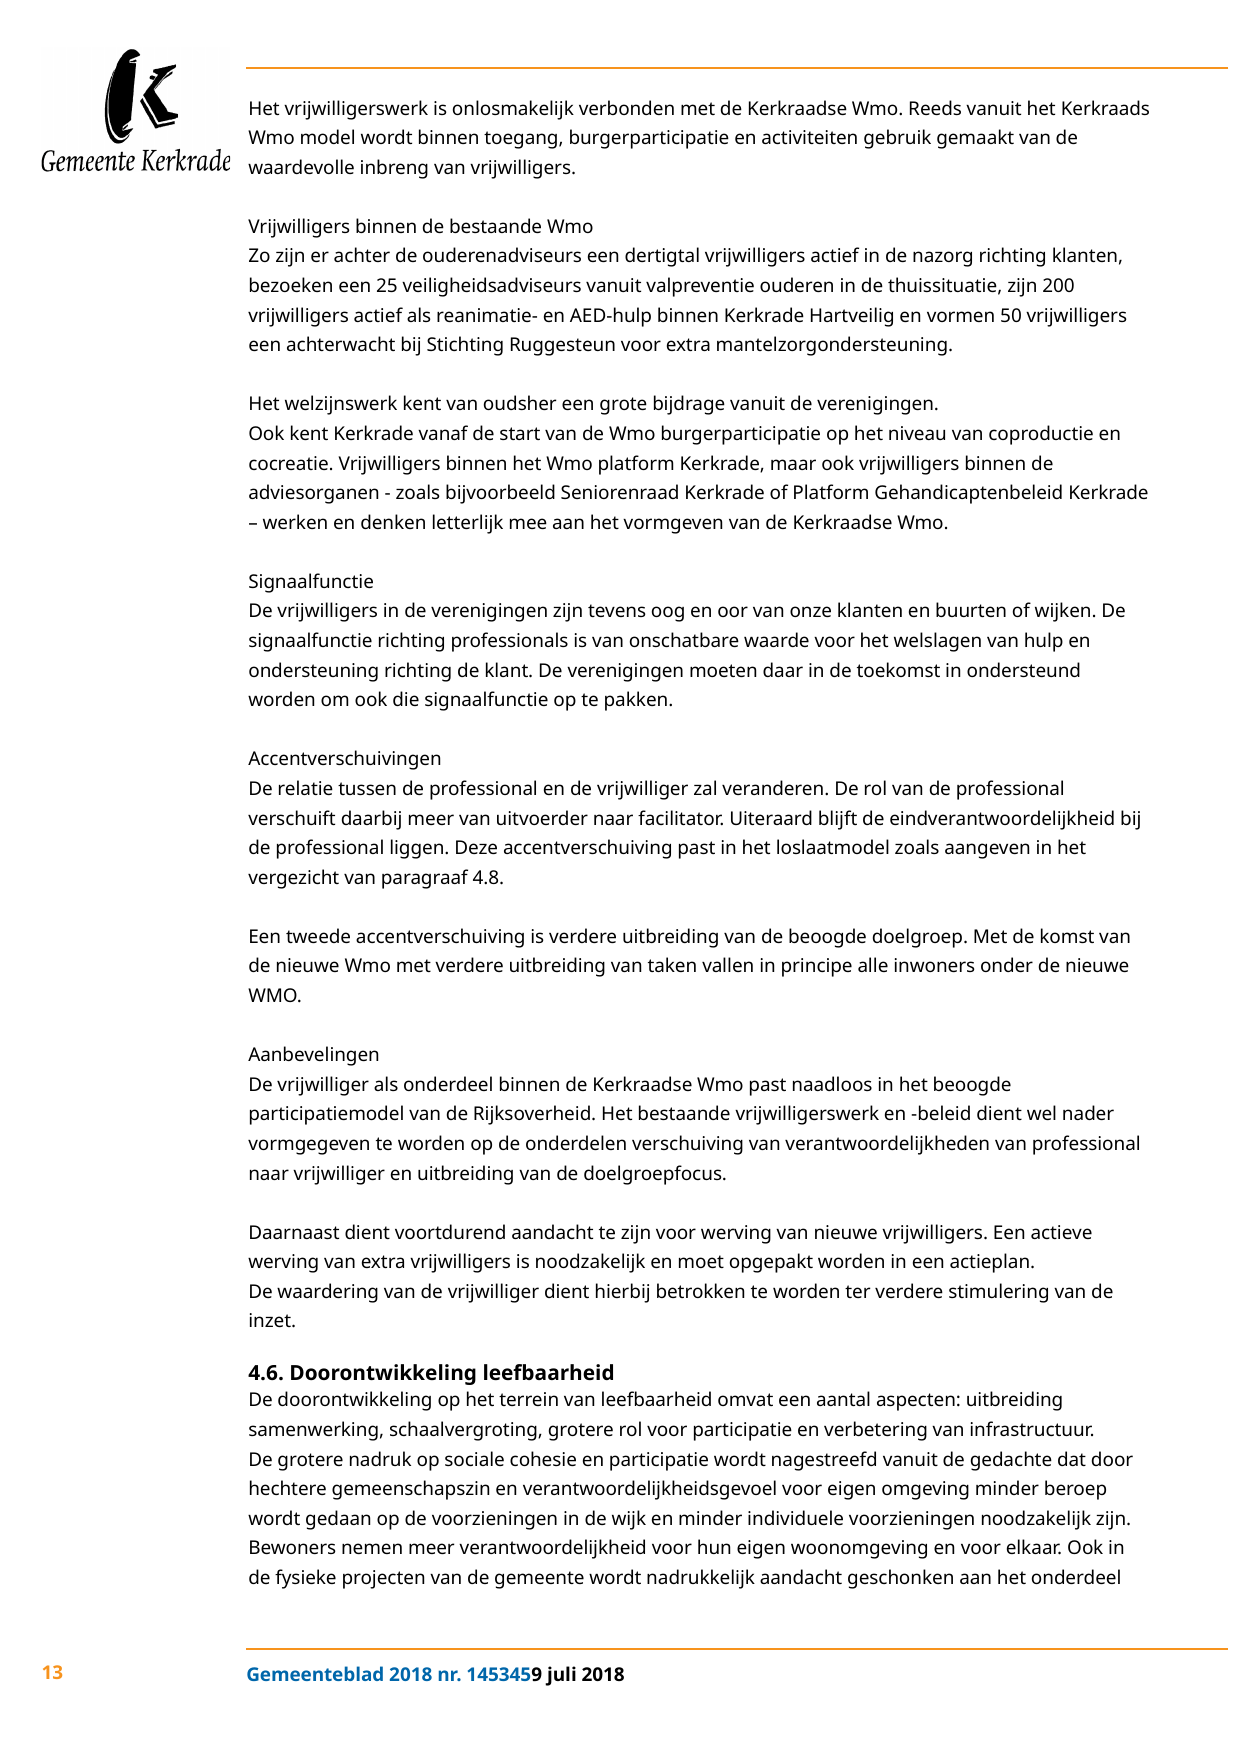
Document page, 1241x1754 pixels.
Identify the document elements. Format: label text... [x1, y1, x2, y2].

text De vrijwilliger als onderdeel binnen de Kerkraadse Wmo past naadloos in het beoogde participatiemodel van de Rijksoverheid. Het bestaande vrijwilligerswerk en -beleid dient wel nader vormgegeven te worden op de onderdelen verschuiving van verantwoordelijkheden van professional naar vrijwilliger en uitbreiding van de doelgroepfocus. [248, 1071, 1152, 1186]
text Accentverschuivingen [248, 746, 1152, 771]
text Het welzijnswerk kent van oudsher een grote bijdrage vanuit de verenigingen. [248, 391, 1152, 416]
text Signaalfunctie [248, 568, 1152, 594]
text Een tweede accentverschuiving is verdere uitbreiding van de beoogde doelgroep. Met de komst van de nieuwe Wmo met verdere uitbreiding van taken vallen in principe alle inwoners onder de nieuwe WMO. [248, 923, 1152, 1008]
text De relatie tussen de professional en de vrijwilliger zal veranderen. De rol van de professional verschuift daarbij meer van uitvoerder naar facilitator. Uiteraard blijft de eindverantwoordelijkheid bij de professional liggen. Deze accentverschuiving past in het loslaatmodel zoals aangeven in het vergezicht van paragraaf 4.8. [248, 775, 1152, 890]
text De grotere nadruk op sociale cohesie en participatie wordt nagestreefd vanuit de gedachte dat door hechtere gemeenschapszin en verantwoordelijkheidsgevoel voor eigen omgeving minder beroep wordt gedaan op de voorzieningen in de wijk en minder individuele voorzieningen noodzakelijk zijn. Bewoners nemen meer verantwoordelijkheid voor hun eigen woonomgeving en voor elkaar. Ook in de fysieke projecten van de gemeente wordt nadrukkelijk aandacht geschonken aan het onderdeel [248, 1446, 1152, 1590]
text Daarnaast dient voortdurend aandacht te zijn voor werving van nieuwe vrijwilligers. Een actieve werving van extra vrijwilligers is noodzakelijk en moet opgepakt worden in een actieplan. [248, 1219, 1152, 1274]
text De doorontwikkeling op het terrein van leefbaarheid omvat een aantal aspecten: uitbreiding samenwerking, schaalvergroting, grotere rol voor participatie en verbetering van infrastructuur. [248, 1387, 1152, 1442]
text Ook kent Kerkrade vanaf de start van de Wmo burgerparticipatie op het niveau van coproductie en cocreatie. Vrijwilligers binnen het Wmo platform Kerkrade, maar ook vrijwilligers binnen de adviesorganen - zoals bijvoorbeeld Seniorenraad Kerkrade of Platform Gehandicaptenbeleid Kerkrade – werken en denken letterlijk mee aan het vormgeven van de Kerkraadse Wmo. [248, 420, 1152, 535]
text De vrijwilligers in de verenigingen zijn tevens oog en oor van onze klanten en buurten of wijken. De signaalfunctie richting professionals is van onschatbare waarde voor het welslagen van hulp en ondersteuning richting de klant. De verenigingen moeten daar in de toekomst in ondersteund worden om ook die signaalfunctie op te pakken. [248, 598, 1152, 712]
text 4.6. Doorontwikkeling leefbaarheid [248, 1358, 1152, 1387]
picture [41, 47, 231, 172]
text De waardering van de vrijwilliger dient hierbij betrokken te worden ter verdere stimulering van de inzet. [248, 1278, 1152, 1333]
text Het vrijwilligerswerk is onlosmakelijk verbonden met de Kerkraadse Wmo. Reeds vanuit het Kerkraads Wmo model wordt binnen toegang, burgerparticipatie en activiteiten gebruik gemaakt van de waardevolle inbreng van vrijwilligers. [248, 95, 1152, 180]
text Zo zijn er achter de ouderenadviseurs een dertigtal vrijwilligers actief in de nazorg richting klanten, bezoeken een 25 veiligheidsadviseurs vanuit valpreventie ouderen in de thuissituatie, zijn 200 vrijwilligers actief als reanimatie- en AED-hulp binnen Kerkrade Hartveilig en vormen 50 vrijwilligers een achterwacht bij Stichting Ruggesteun voor extra mantelzorgondersteuning. [248, 243, 1152, 357]
text Aanbevelingen [248, 1041, 1152, 1067]
text Vrijwilligers binnen de bestaande Wmo [248, 213, 1152, 239]
